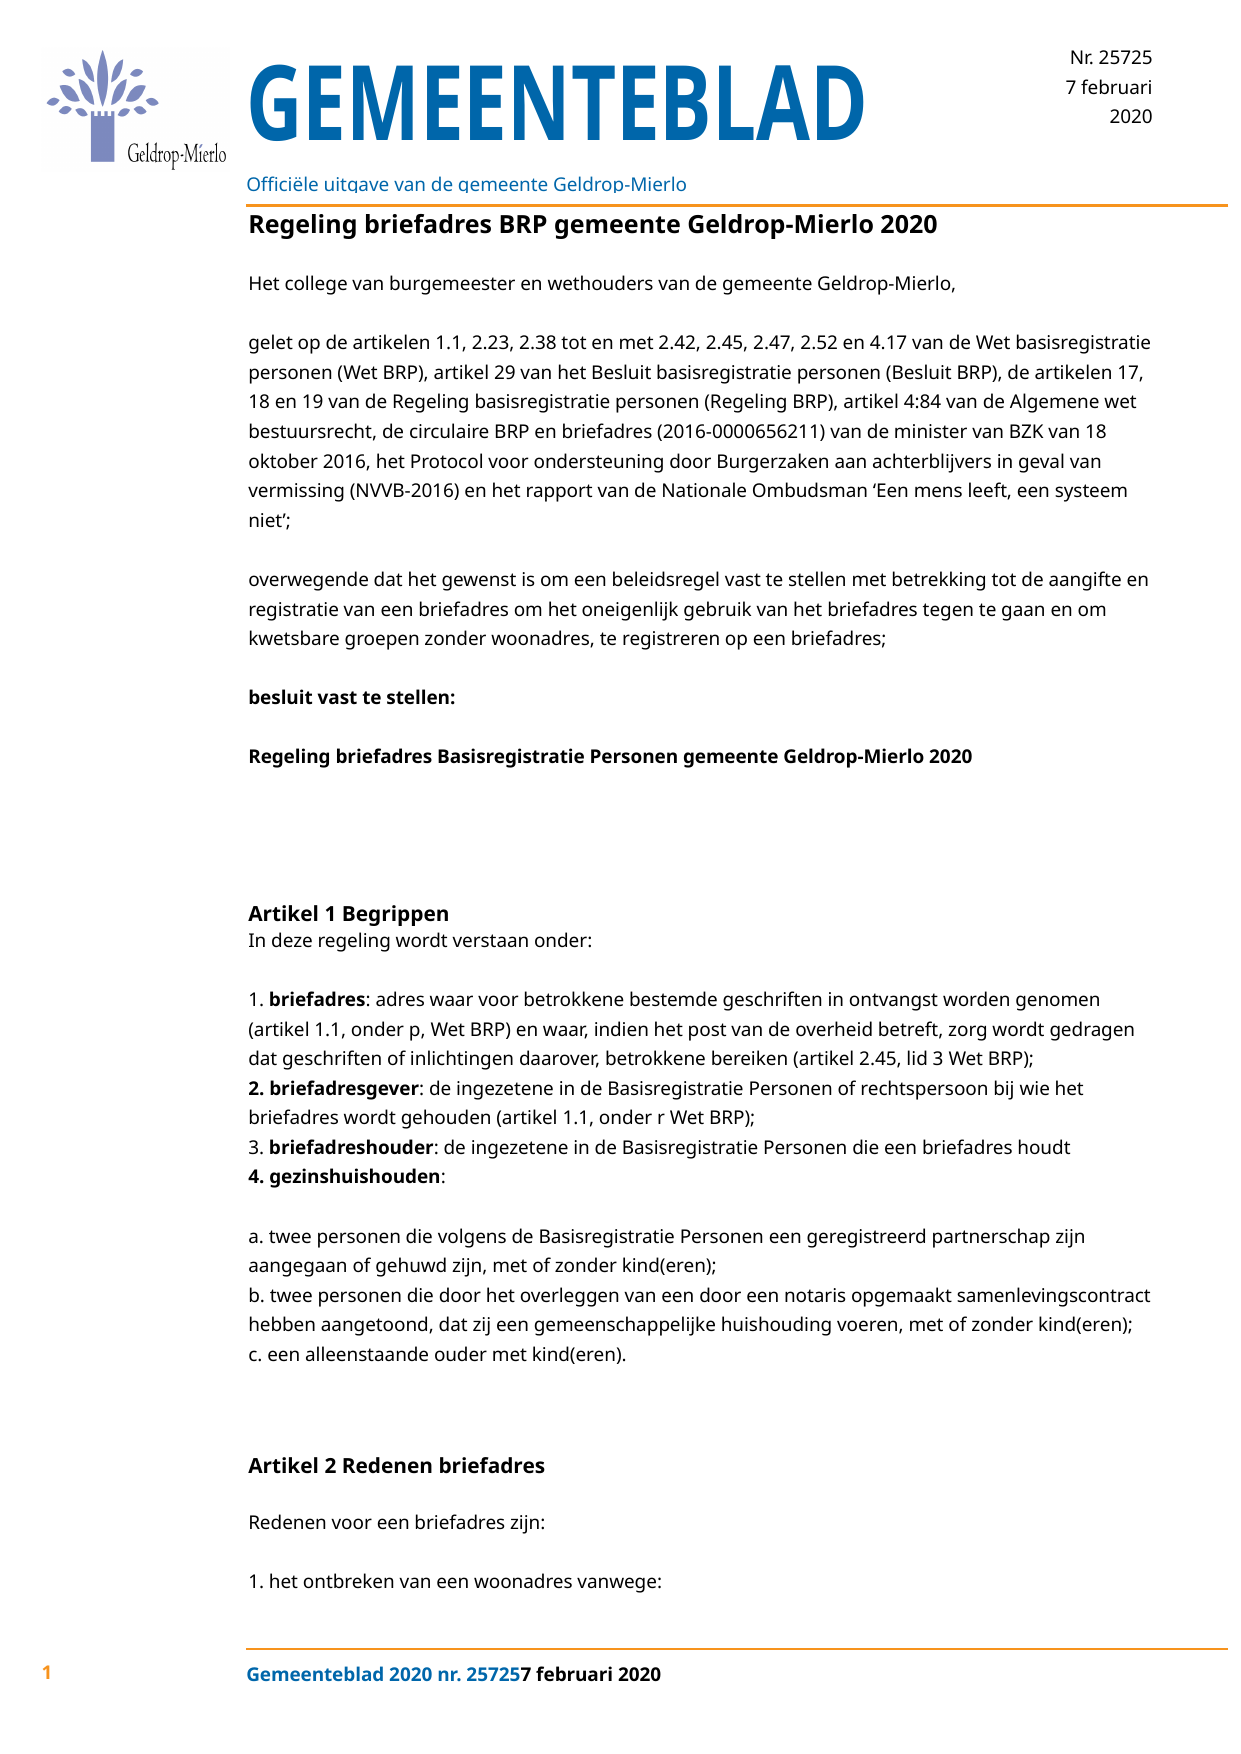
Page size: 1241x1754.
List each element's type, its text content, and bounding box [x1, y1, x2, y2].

text Artikel 1 Begrippen [248, 899, 1152, 927]
text b. twee personen die door het overleggen van een door een notaris opgemaakt samenlevingscontract hebben aangetoond, dat zij een gemeenschappelijke huishouding voeren, met of zonder kind(eren); [248, 1282, 1152, 1337]
text a. twee personen die volgens de Basisregistratie Personen een geregistreerd partnerschap zijn aangegaan of gehuwd zijn, met of zonder kind(eren); [248, 1223, 1152, 1278]
text 1. briefadres: adres waar voor betrokkene bestemde geschriften in ontvangst worden genomen (artikel 1.1, onder p, Wet BRP) en waar, indien het post van de overheid betreft, zorg wordt gedragen dat geschriften of inlichtingen daarover, betrokkene bereiken (artikel 2.45, lid 3 Wet BRP); [248, 986, 1152, 1071]
text Regeling briefadres Basisregistratie Personen gemeente Geldrop-Mierlo 2020 [248, 744, 1152, 769]
text Regeling briefadres BRP gemeente Geldrop-Mierlo 2020 [248, 207, 1152, 241]
text Redenen voor een briefadres zijn: [248, 1509, 1152, 1534]
text gelet op de artikelen 1.1, 2.23, 2.38 tot en met 2.42, 2.45, 2.47, 2.52 en 4.17 van de Wet basisregistratie personen (Wet BRP), artikel 29 van het Besluit basisregistratie personen (Besluit BRP), de artikelen 17, 18 en 19 van de Regeling basisregistratie personen (Regeling BRP), artikel 4:84 van de Algemene wet bestuursrecht, de circulaire BRP en briefadres (2016-0000656211) van de minister van BZK van 18 oktober 2016, het Protocol voor ondersteuning door Burgerzaken aan achterblijvers in geval van vermissing (NVVB-2016) en het rapport van de Nationale Ombudsman ‘Een mens leeft, een systeem niet’; [248, 329, 1152, 533]
text besluit vast te stellen: [248, 684, 1152, 710]
text overwegende dat het gewenst is om een beleidsregel vast te stellen met betrekking tot de aangifte en registratie van een briefadres om het oneigenlijk gebruik van het briefadres tegen te gaan en om kwetsbare groepen zonder woonadres, te registreren op een briefadres; [248, 566, 1152, 651]
text 2. briefadresgever: de ingezetene in de Basisregistratie Personen of rechtspersoon bij wie het briefadres wordt gehouden (artikel 1.1, onder r Wet BRP); [248, 1075, 1152, 1130]
text c. een alleenstaande ouder met kind(eren). [248, 1341, 1152, 1367]
text 4. gezinshuishouden: [248, 1164, 1152, 1189]
text In deze regeling wordt verstaan onder: [248, 927, 1152, 953]
text 1. het ontbreken van een woonadres vanwege: [248, 1568, 1152, 1594]
text Het college van burgemeester en wethouders van de gemeente Geldrop-Mierlo, [248, 270, 1152, 296]
picture [41, 47, 231, 172]
text 3. briefadreshouder: de ingezetene in de Basisregistratie Personen die een briefadres houdt [248, 1134, 1152, 1160]
text Artikel 2 Redenen briefadres [248, 1451, 1152, 1479]
